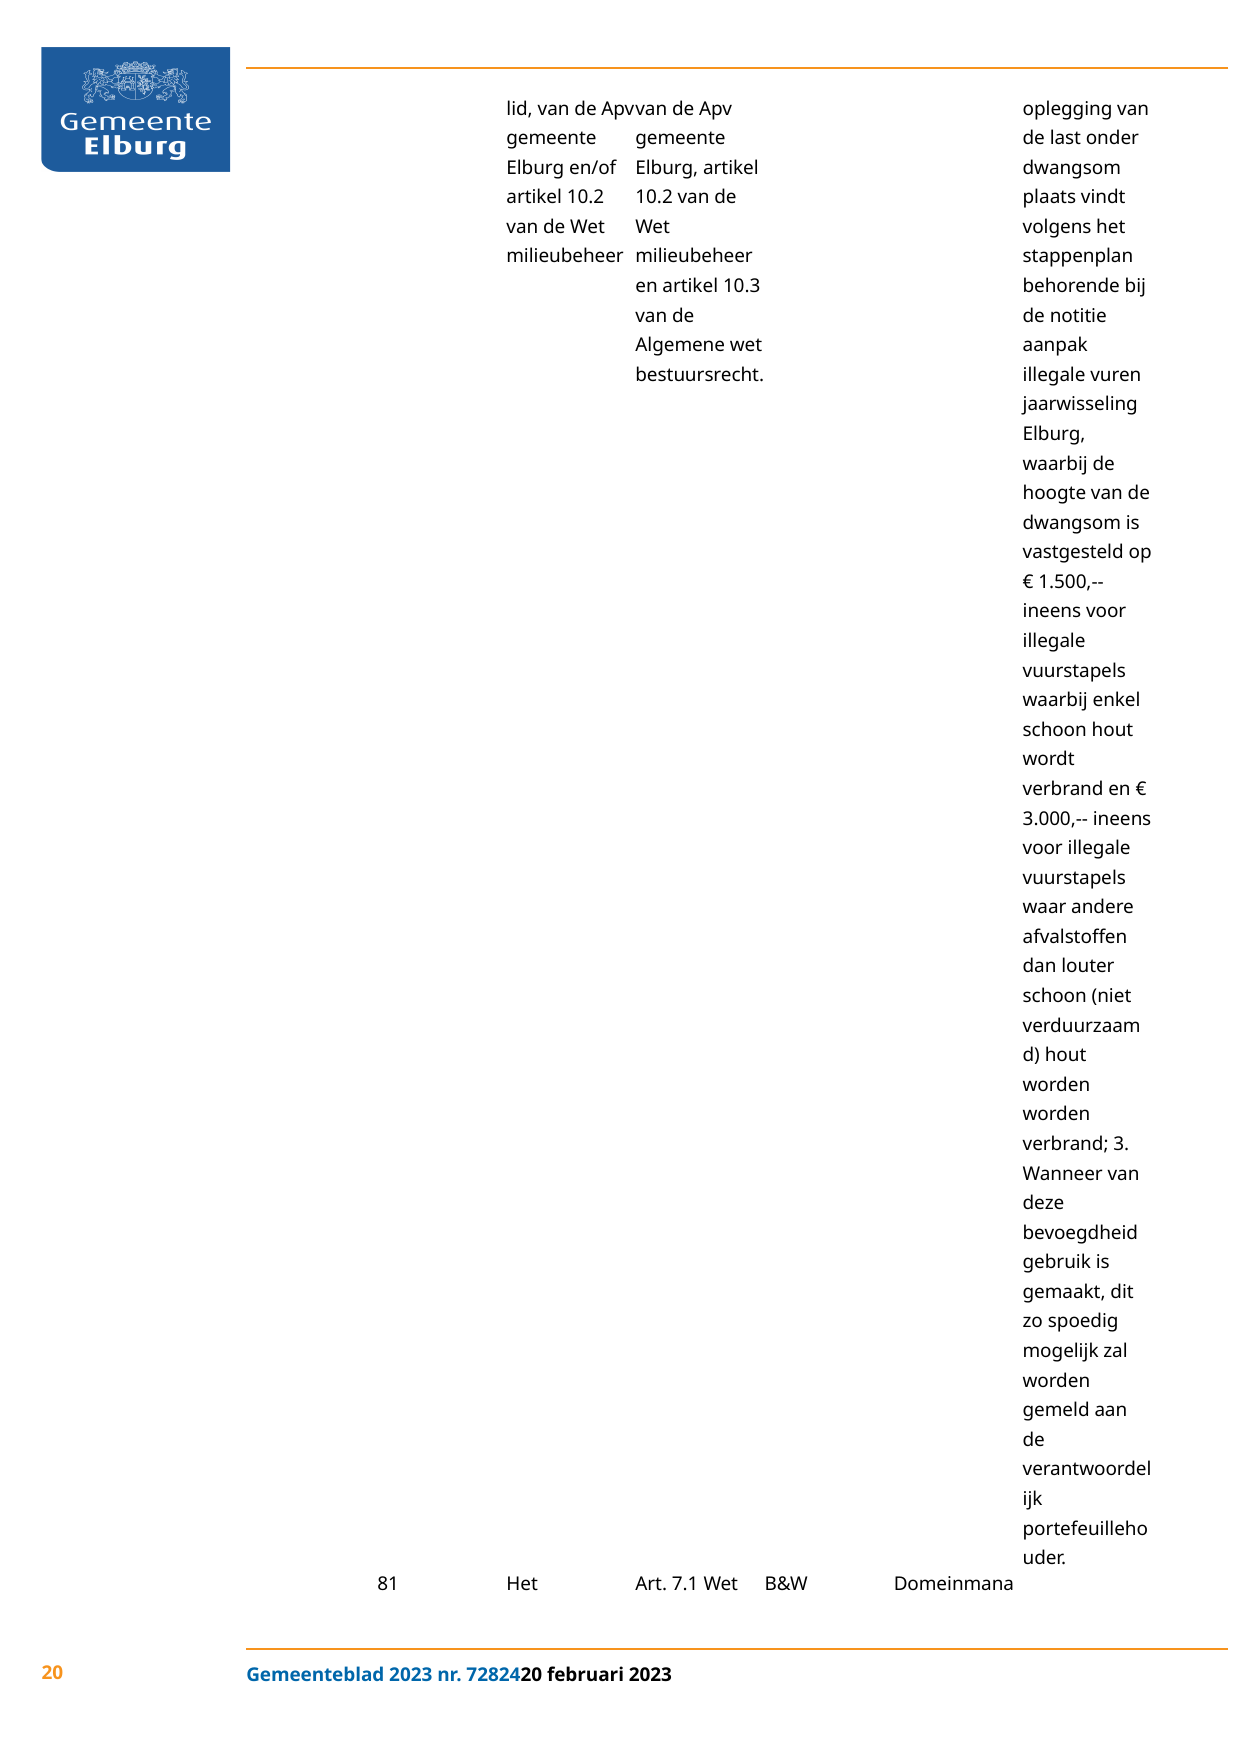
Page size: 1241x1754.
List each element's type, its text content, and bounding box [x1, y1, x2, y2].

picture [41, 47, 231, 172]
table_cell [1023, 1570, 1152, 1596]
table_cell 81 [377, 1570, 506, 1596]
table_cell Art. 7.1 Wet [635, 1570, 764, 1596]
table_cell [894, 95, 1022, 1570]
table_cell [248, 1570, 377, 1596]
table_cell [764, 95, 893, 1570]
table_cell oplegging van de last onder dwangsom plaats vindt volgens het stappenplan behorende bij de notitie aanpak illegale vuren jaarwisseling Elburg, waarbij de hoogte van de dwangsom is vastgesteld op € 1.500,-- ineens voor illegale vuurstapels waarbij enkel schoon hout wordt verbrand en € 3.000,-- ineens voor illegale vuurstapels waar andere afvalstoffen dan louter schoon (niet verduurzaamd) hout worden worden verbrand; 3. Wanneer van deze bevoegdheid gebruik is gemaakt, dit zo spoedig mogelijk zal worden gemeld aan de verantwoordelijk portefeuillehouder. [1023, 95, 1152, 1570]
table_cell Het [506, 1570, 635, 1596]
table_cell B&W [764, 1570, 893, 1596]
table_cell van de Apv gemeente Elburg, artikel 10.2 van de Wet milieubeheer en artikel 10.3 van de Algemene wet bestuursrecht. [635, 95, 764, 1570]
table_cell lid, van de Apv gemeente Elburg en/of artikel 10.2 van de Wet milieubeheer [506, 95, 635, 1570]
table_cell Domeinmana [894, 1570, 1022, 1596]
table_cell [377, 95, 506, 1570]
table_cell [248, 95, 377, 1570]
